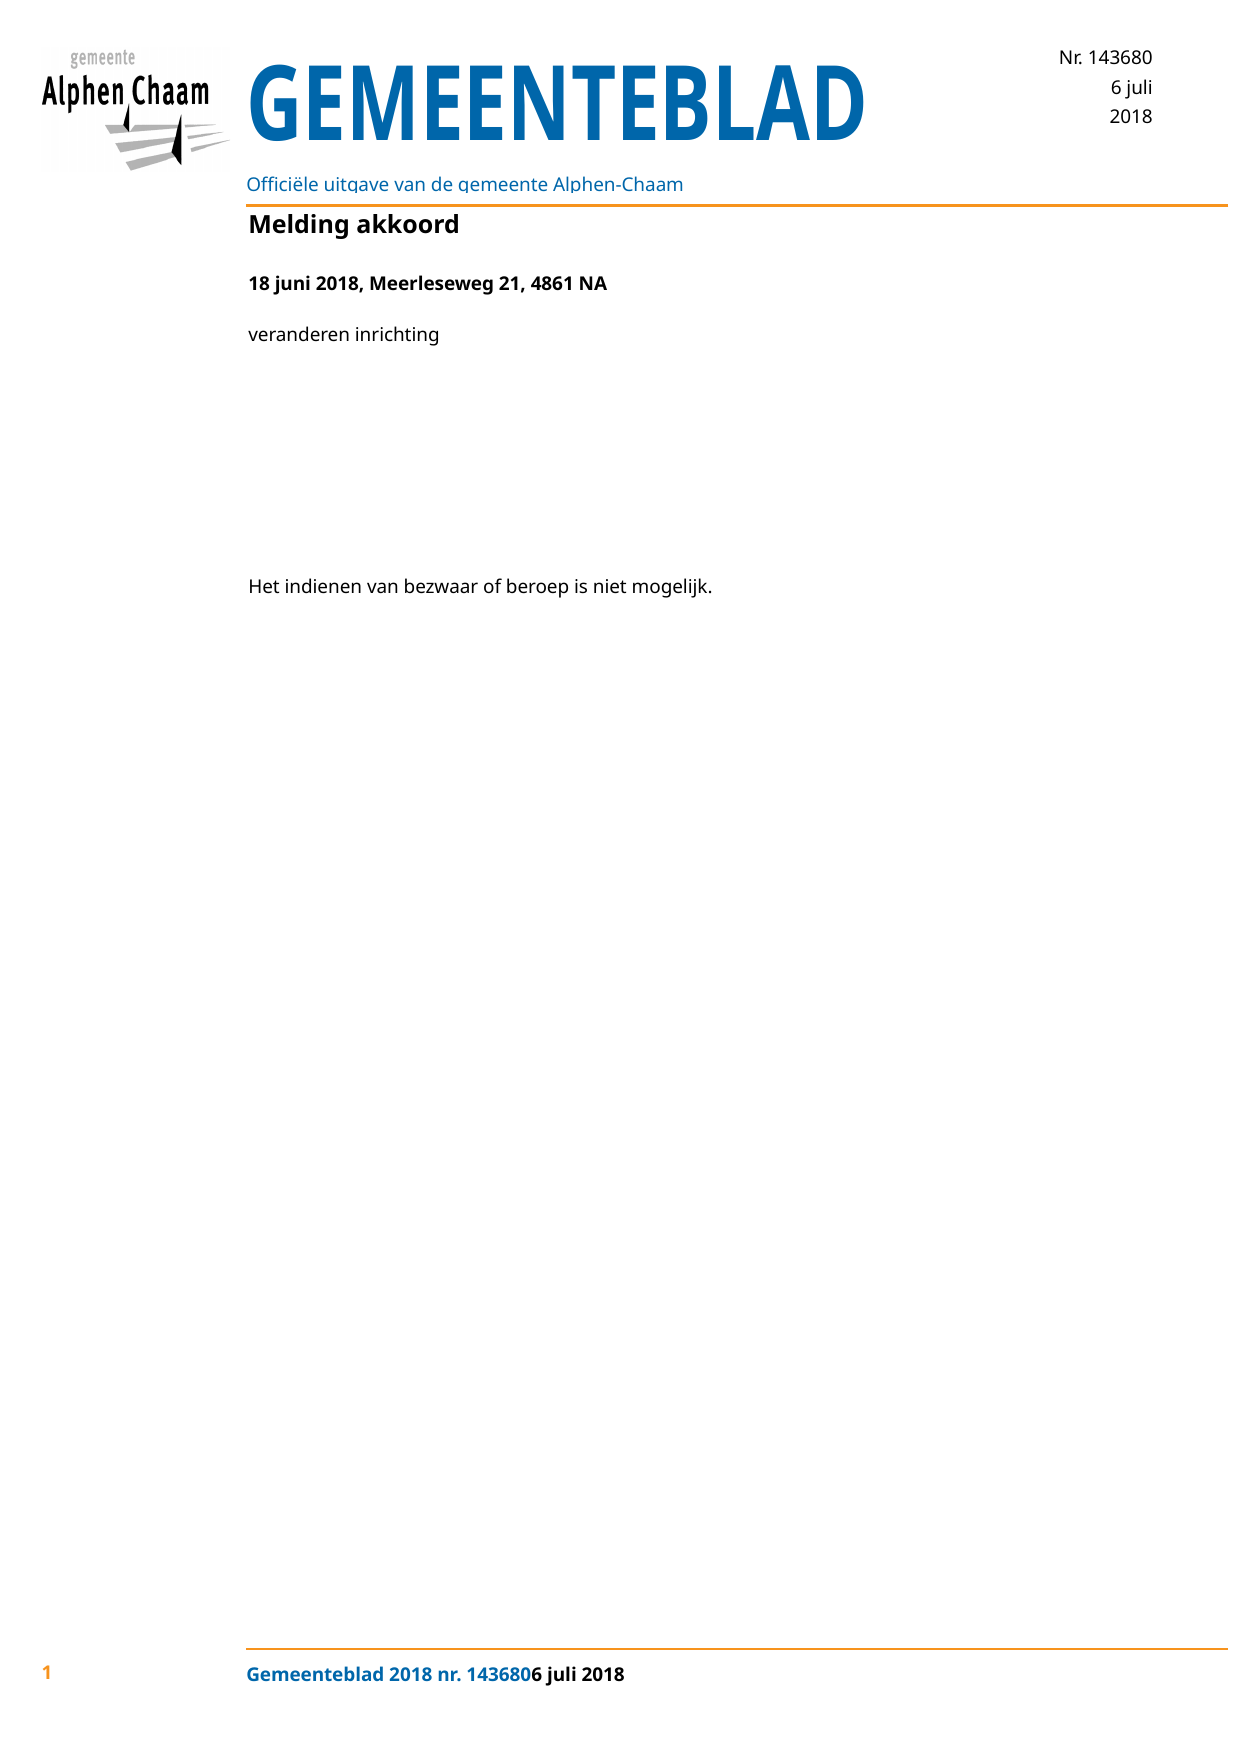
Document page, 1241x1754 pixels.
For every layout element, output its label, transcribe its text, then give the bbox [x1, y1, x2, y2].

text Melding akkoord [248, 207, 1152, 241]
text veranderen inrichting [248, 321, 1152, 346]
picture [41, 47, 231, 172]
text 18 juni 2018, Meerleseweg 21, 4861 NA [248, 270, 1152, 296]
text Het indienen van bezwaar of beroep is niet mogelijk. [248, 573, 1152, 598]
